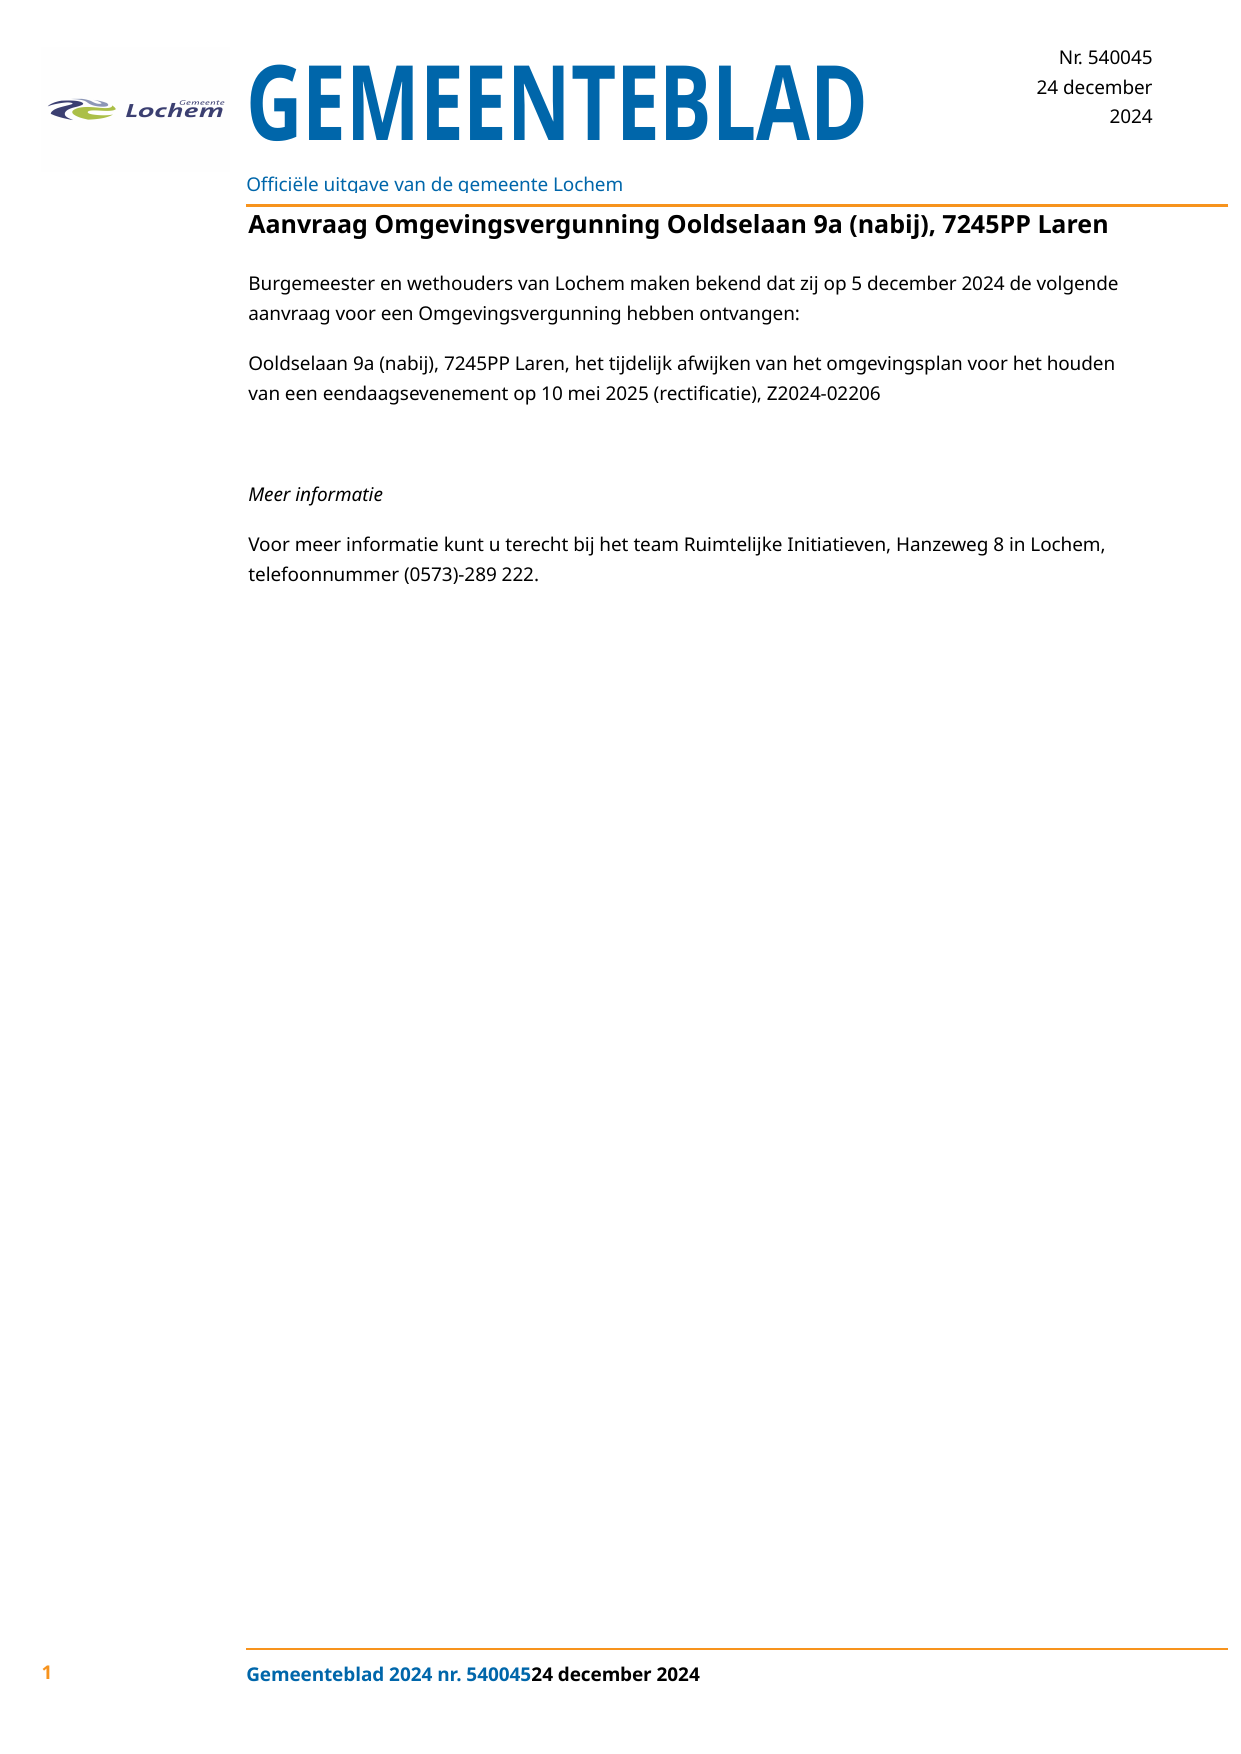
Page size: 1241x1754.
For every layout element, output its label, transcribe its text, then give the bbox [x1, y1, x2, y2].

text Aanvraag Omgevingsvergunning Ooldselaan 9a (nabij), 7245PP Laren [248, 207, 1152, 241]
text Meer informatie [248, 481, 1152, 506]
text Ooldselaan 9a (nabij), 7245PP Laren, het tijdelijk afwijken van het omgevingsplan voor het houden van een eendaagsevenement op 10 mei 2025 (rectificatie), Z2024-02206 [248, 350, 1152, 406]
picture [41, 47, 231, 172]
text Voor meer informatie kunt u terecht bij het team Ruimtelijke Initiatieven, Hanzeweg 8 in Lochem, telefoonnummer (0573)-289 222. [248, 531, 1152, 586]
text Burgemeester en wethouders van Lochem maken bekend dat zij op 5 december 2024 de volgende aanvraag voor een Omgevingsvergunning hebben ontvangen: [248, 270, 1152, 326]
